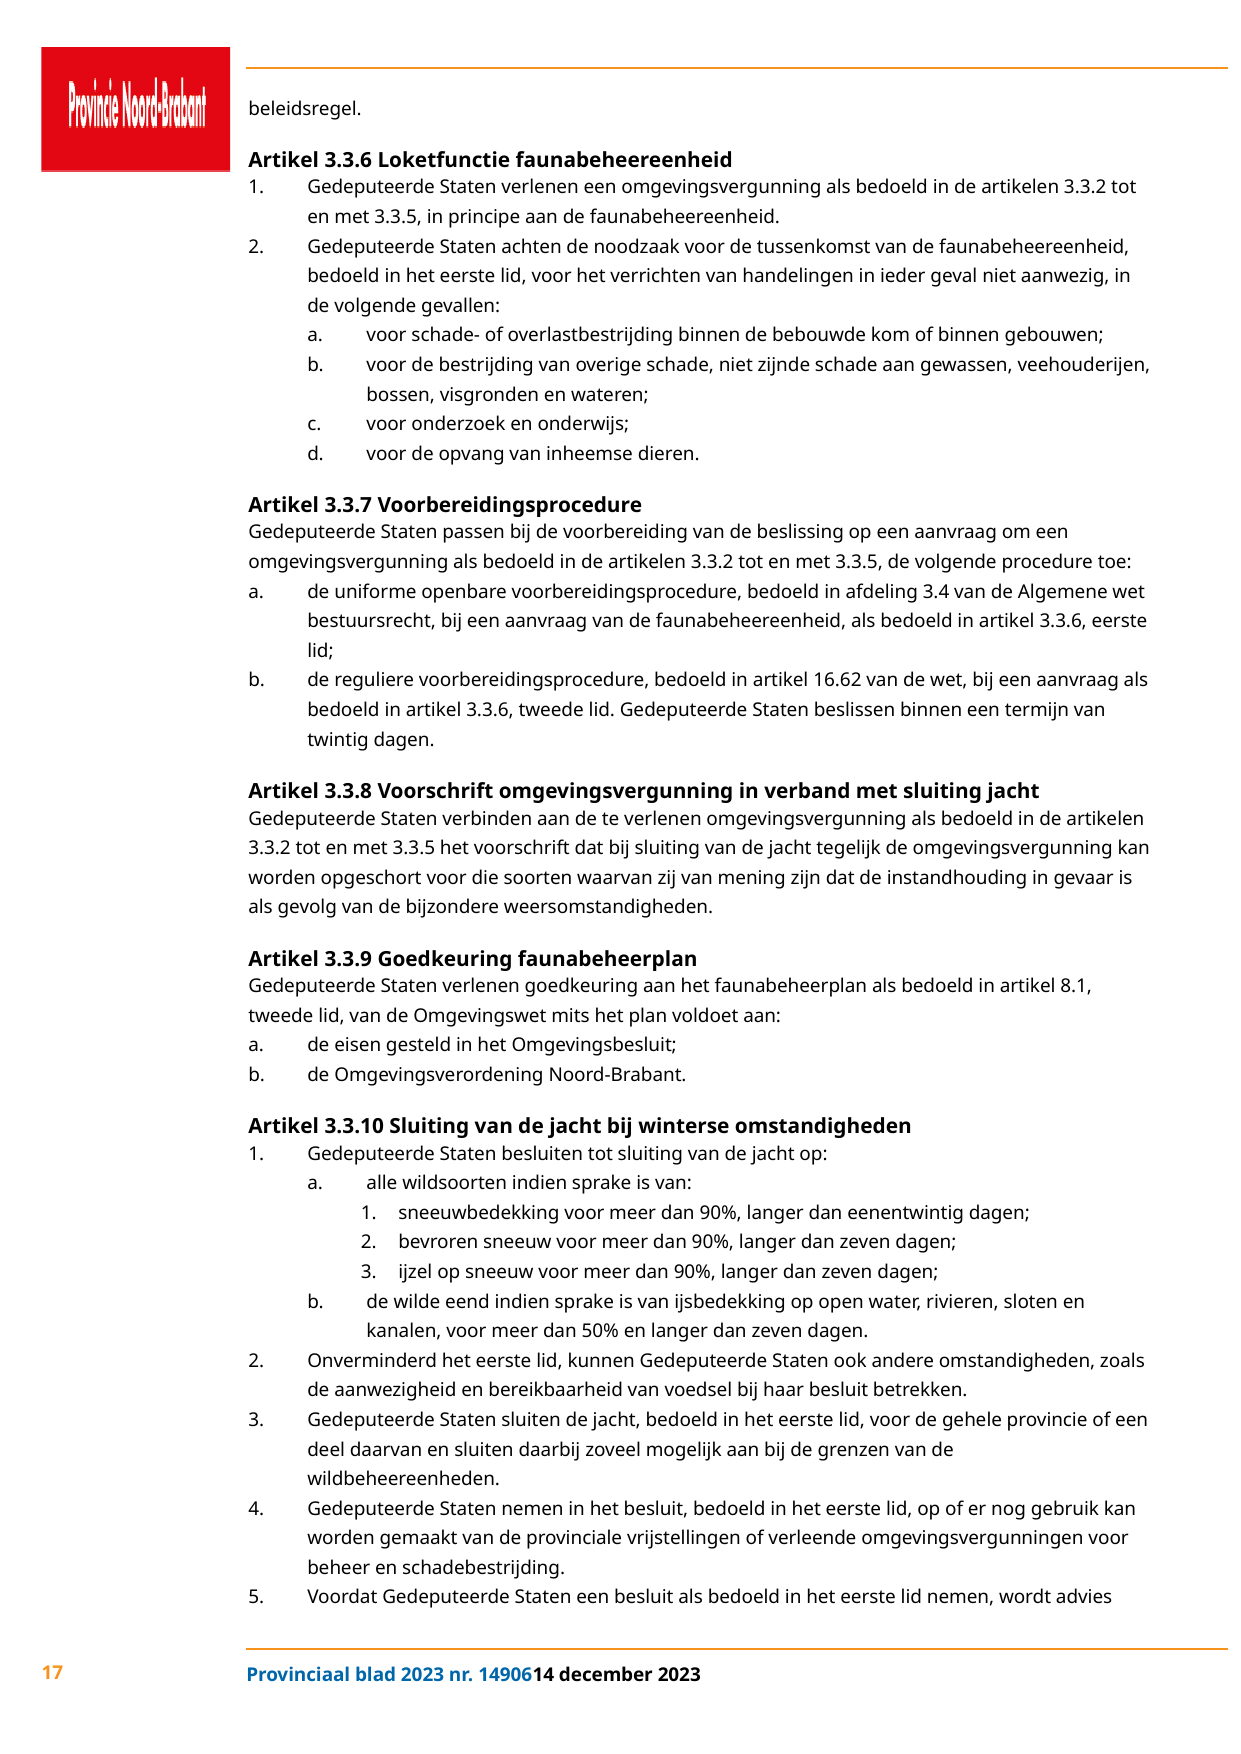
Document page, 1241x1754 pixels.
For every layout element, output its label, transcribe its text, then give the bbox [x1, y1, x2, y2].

list Gedeputeerde Staten nemen in het besluit, bedoeld in het eerste lid, op of er nog gebruik kan worden gemaakt van de provinciale vrijstellingen of verleende omgevingsvergunningen voor beheer en schadebestrijding. [248, 1495, 1152, 1580]
list Gedeputeerde Staten sluiten de jacht, bedoeld in het eerste lid, voor de gehele provincie of een deel daarvan en sluiten daarbij zoveel mogelijk aan bij de grenzen van de wildbeheereenheden. [248, 1406, 1152, 1491]
text Gedeputeerde Staten verbinden aan de te verlenen omgevingsvergunning als bedoeld in de artikelen 3.3.2 tot en met 3.3.5 het voorschrift dat bij sluiting van de jacht tegelijk de omgevingsvergunning kan worden opgeschort voor die soorten waarvan zij van mening zijn dat de instandhouding in gevaar is als gevolg van de bijzondere weersomstandigheden. [248, 805, 1152, 919]
list voor de opvang van inheemse dieren. [307, 440, 1152, 466]
list de reguliere voorbereidingsprocedure, bedoeld in artikel 16.62 van de wet, bij een aanvraag als bedoeld in artikel 3.3.6, tweede lid. Gedeputeerde Staten beslissen binnen een termijn van twintig dagen. [248, 667, 1152, 752]
list voor schade- of overlastbestrijding binnen de bebouwde kom of binnen gebouwen; [307, 322, 1152, 347]
list voor onderzoek en onderwijs; [307, 410, 1152, 436]
list voor de bestrijding van overige schade, niet zijnde schade aan gewassen, veehouderijen, bossen, visgronden en wateren; [307, 351, 1152, 406]
list Voordat Gedeputeerde Staten een besluit als bedoeld in het eerste lid nemen, wordt advies [248, 1584, 1152, 1609]
text Artikel 3.3.6 Loketfunctie faunabeheereenheid [248, 145, 1152, 174]
list de eisen gesteld in het Omgevingsbesluit; [248, 1031, 1152, 1057]
text Gedeputeerde Staten passen bij de voorbereiding van de beslissing op een aanvraag om een omgevingsvergunning als bedoeld in de artikelen 3.3.2 tot en met 3.3.5, de volgende procedure toe: [248, 519, 1152, 574]
list alle wildsoorten indien sprake is van: [307, 1169, 1152, 1195]
list sneeuwbedekking voor meer dan 90%, langer dan eenentwintig dagen; [361, 1199, 1152, 1225]
list Gedeputeerde Staten verlenen een omgevingsvergunning als bedoeld in de artikelen 3.3.2 tot en met 3.3.5, in principe aan de faunabeheereenheid. [248, 174, 1152, 229]
text beleidsregel. [248, 95, 1152, 121]
text Gedeputeerde Staten verlenen goedkeuring aan het faunabeheerplan als bedoeld in artikel 8.1, tweede lid, van de Omgevingswet mits het plan voldoet aan: [248, 972, 1152, 1028]
list Gedeputeerde Staten achten de noodzaak voor de tussenkomst van de faunabeheereenheid, bedoeld in het eerste lid, voor het verrichten van handelingen in ieder geval niet aanwezig, in de volgende gevallen: [248, 233, 1152, 318]
list Onverminderd het eerste lid, kunnen Gedeputeerde Staten ook andere omstandigheden, zoals de aanwezigheid en bereikbaarheid van voedsel bij haar besluit betrekken. [248, 1347, 1152, 1402]
list ijzel op sneeuw voor meer dan 90%, langer dan zeven dagen; [361, 1258, 1152, 1284]
text Artikel 3.3.10 Sluiting van de jacht bij winterse omstandigheden [248, 1111, 1152, 1140]
text Artikel 3.3.9 Goedkeuring faunabeheerplan [248, 944, 1152, 972]
picture [41, 47, 231, 172]
list de uniforme openbare voorbereidingsprocedure, bedoeld in afdeling 3.4 van de Algemene wet bestuursrecht, bij een aanvraag van de faunabeheereenheid, als bedoeld in artikel 3.3.6, eerste lid; [248, 578, 1152, 663]
list de Omgevingsverordening Noord-Brabant. [248, 1061, 1152, 1087]
text Artikel 3.3.7 Voorbereidingsprocedure [248, 490, 1152, 519]
text Artikel 3.3.8 Voorschrift omgevingsvergunning in verband met sluiting jacht [248, 776, 1152, 805]
list de wilde eend indien sprake is van ijsbedekking op open water, rivieren, sloten en kanalen, voor meer dan 50% en langer dan zeven dagen. [307, 1288, 1152, 1343]
list Gedeputeerde Staten besluiten tot sluiting van de jacht op: [248, 1140, 1152, 1166]
list bevroren sneeuw voor meer dan 90%, langer dan zeven dagen; [361, 1229, 1152, 1254]
